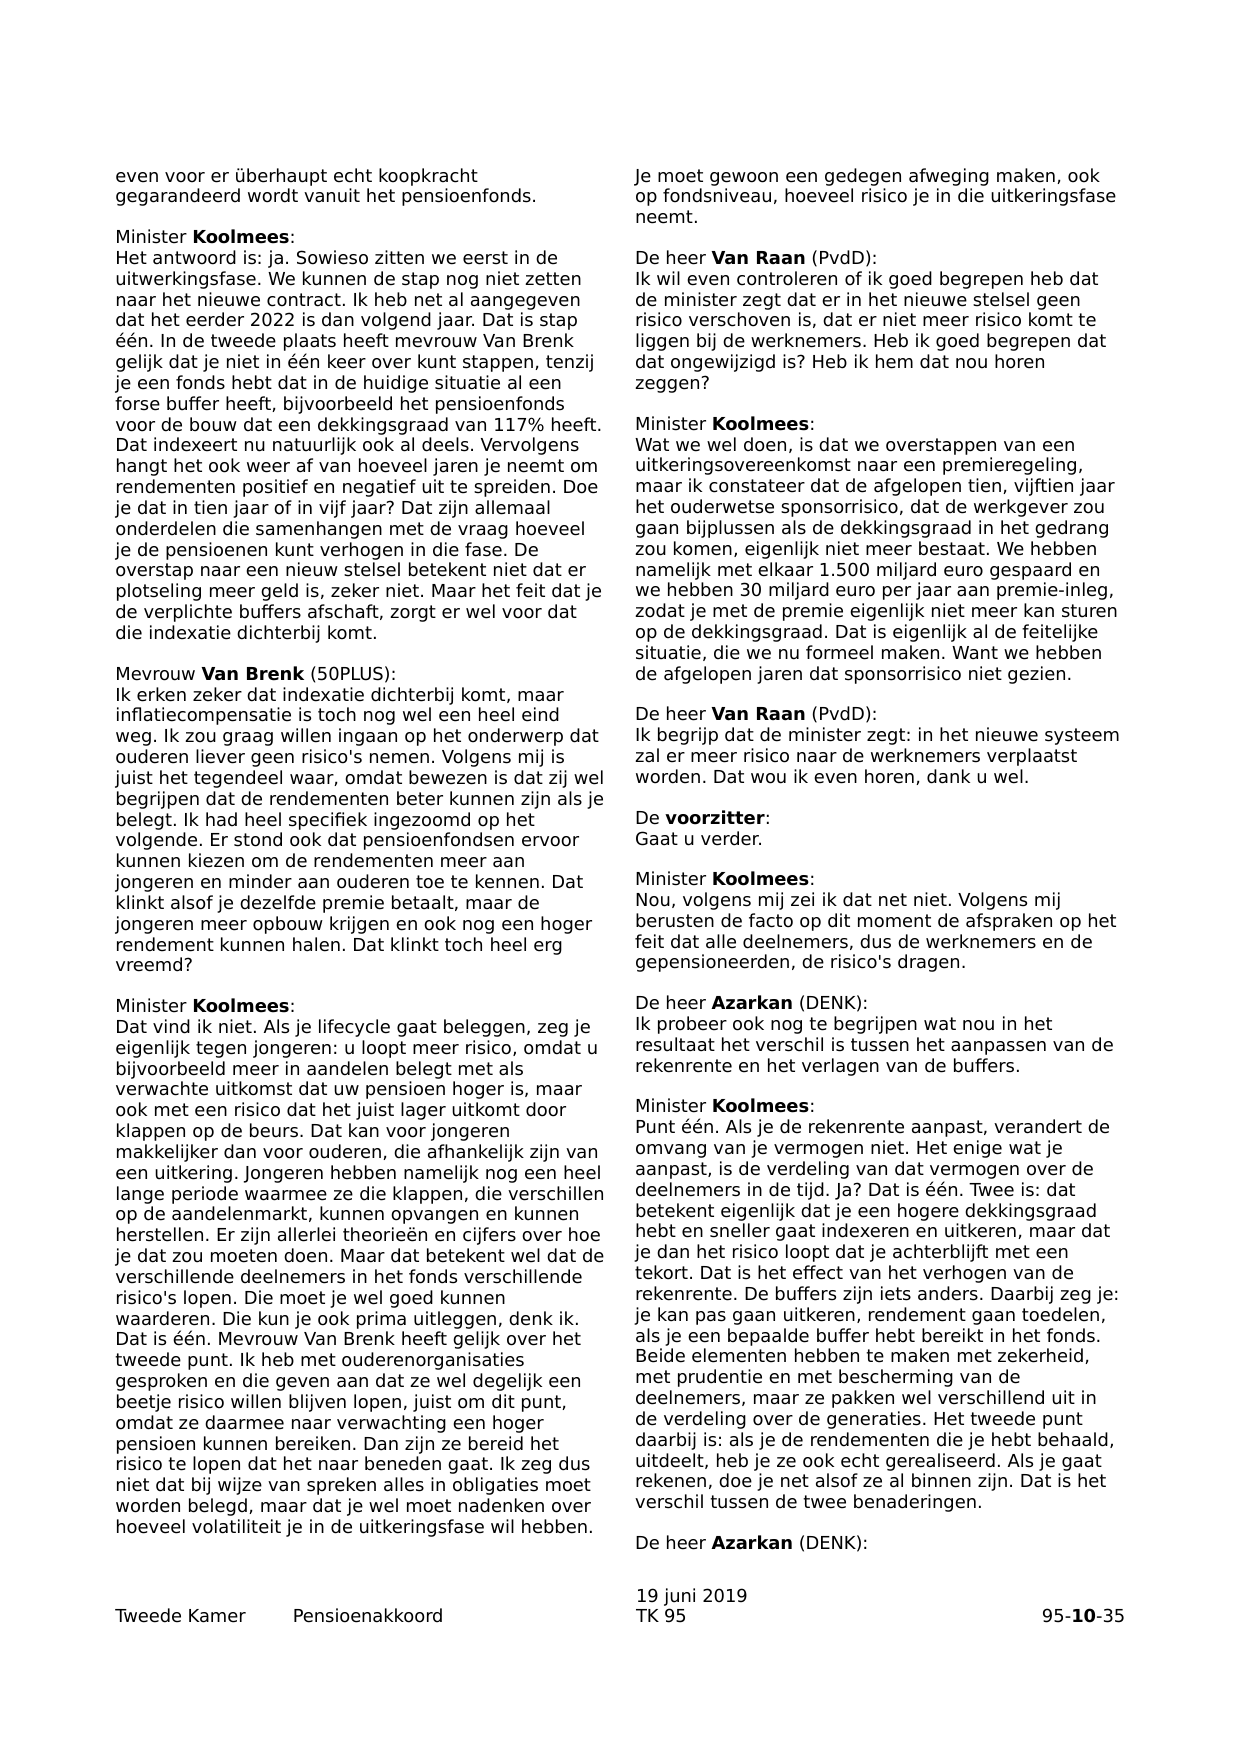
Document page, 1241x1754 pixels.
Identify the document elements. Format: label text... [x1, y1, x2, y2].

text Mevrouw Van Brenk (50PLUS): [115, 663, 605, 684]
text Gaat u verder. [635, 828, 1125, 849]
text Ik wil even controleren of ik goed begrepen heb dat de minister zegt dat er in het nieuwe stelsel geen risico verschoven is, dat er niet meer risico komt te liggen bij de werknemers. Heb ik goed begrepen dat dat ongewijzigd is? Heb ik hem dat nou horen zeggen? [635, 268, 1125, 393]
text Dat vind ik niet. Als je lifecycle gaat beleggen, zeg je eigenlijk tegen jongeren: u loopt meer risico, omdat u bijvoorbeeld meer in aandelen belegt met als verwachte uitkomst dat uw pensioen hoger is, maar ook met een risico dat het juist lager uitkomt door klappen op de beurs. Dat kan voor jongeren makkelijker dan voor ouderen, die afhankelijk zijn van een uitkering. Jongeren hebben namelijk nog een heel lange periode waarmee ze die klappen, die verschillen op de aandelenmarkt, kunnen opvangen en kunnen herstellen. Er zijn allerlei theorieën en cijfers over hoe je dat zou moeten doen. Maar dat betekent wel dat de verschillende deelnemers in het fonds verschillende risico's lopen. Die moet je wel goed kunnen waarderen. Die kun je ook prima uitleggen, denk ik. Dat is één. Mevrouw Van Brenk heeft gelijk over het tweede punt. Ik heb met ouderenorganisaties gesproken en die geven aan dat ze wel degelijk een beetje risico willen blijven lopen, juist om dit punt, omdat ze daarmee naar verwachting een hoger pensioen kunnen bereiken. Dan zijn ze bereid het risico te lopen dat het naar beneden gaat. Ik zeg dus niet dat bij wijze van spreken alles in obligaties moet worden belegd, maar dat je wel moet nadenken over hoeveel volatiliteit je in de uitkeringsfase wil hebben. [115, 1017, 605, 1537]
text even voor er überhaupt echt koopkracht gegarandeerd wordt vanuit het pensioenfonds. [115, 165, 605, 207]
text Minister Koolmees: [635, 1096, 1125, 1117]
text De heer Azarkan (DENK): [635, 1533, 1125, 1554]
text Je moet gewoon een gedegen afweging maken, ook op fondsniveau, hoeveel risico je in die uitkeringsfase neemt. [635, 165, 1125, 228]
text Minister Koolmees: [635, 869, 1125, 890]
text Punt één. Als je de rekenrente aanpast, verandert de omvang van je vermogen niet. Het enige wat je aanpast, is de verdeling van dat vermogen over de deelnemers in de tijd. Ja? Dat is één. Twee is: dat betekent eigenlijk dat je een hogere dekkingsgraad hebt en sneller gaat indexeren en uitkeren, maar dat je dan het risico loopt dat je achterblijft met een tekort. Dat is het effect van het verhogen van de rekenrente. De buffers zijn iets anders. Daarbij zeg je: je kan pas gaan uitkeren, rendement gaan toedelen, als je een bepaalde buffer hebt bereikt in het fonds. Beide elementen hebben te maken met zekerheid, met prudentie en met bescherming van de deelnemers, maar ze pakken wel verschillend uit in de verdeling over de generaties. Het tweede punt daarbij is: als je de rendementen die je hebt behaald, uitdeelt, heb je ze ook echt gerealiseerd. Als je gaat rekenen, doe je net alsof ze al binnen zijn. Dat is het verschil tussen de twee benaderingen. [635, 1117, 1125, 1513]
text Ik begrijp dat de minister zegt: in het nieuwe systeem zal er meer risico naar de werknemers verplaatst worden. Dat wou ik even horen, dank u wel. [635, 725, 1125, 787]
text Minister Koolmees: [115, 996, 605, 1017]
text De heer Van Raan (PvdD): [635, 248, 1125, 268]
text De voorzitter: [635, 807, 1125, 828]
text Minister Koolmees: [115, 227, 605, 248]
text Wat we wel doen, is dat we overstappen van een uitkeringsovereenkomst naar een premieregeling, maar ik constateer dat de afgelopen tien, vijftien jaar het ouderwetse sponsorrisico, dat de werkgever zou gaan bijplussen als de dekkingsgraad in het gedrang zou komen, eigenlijk niet meer bestaat. We hebben namelijk met elkaar 1.500 miljard euro gespaard en we hebben 30 miljard euro per jaar aan premie-inleg, zodat je met de premie eigenlijk niet meer kan sturen op de dekkingsgraad. Dat is eigenlijk al de feitelijke situatie, die we nu formeel maken. Want we hebben de afgelopen jaren dat sponsorrisico niet gezien. [635, 434, 1125, 684]
text Nou, volgens mij zei ik dat net niet. Volgens mij berusten de facto op dit moment de afspraken op het feit dat alle deelnemers, dus de werknemers en de gepensioneerden, de risico's dragen. [635, 890, 1125, 973]
text De heer Azarkan (DENK): [635, 993, 1125, 1014]
text Ik probeer ook nog te begrijpen wat nou in het resultaat het verschil is tussen het aanpassen van de rekenrente en het verlagen van de buffers. [635, 1014, 1125, 1076]
text Minister Koolmees: [635, 413, 1125, 434]
text Het antwoord is: ja. Sowieso zitten we eerst in de uitwerkingsfase. We kunnen de stap nog niet zetten naar het nieuwe contract. Ik heb net al aangegeven dat het eerder 2022 is dan volgend jaar. Dat is stap één. In de tweede plaats heeft mevrouw Van Brenk gelijk dat je niet in één keer over kunt stappen, tenzij je een fonds hebt dat in de huidige situatie al een forse buffer heeft, bijvoorbeeld het pensioenfonds voor de bouw dat een dekkingsgraad van 117% heeft. Dat indexeert nu natuurlijk ook al deels. Vervolgens hangt het ook weer af van hoeveel jaren je neemt om rendementen positief en negatief uit te spreiden. Doe je dat in tien jaar of in vijf jaar? Dat zijn allemaal onderdelen die samenhangen met de vraag hoeveel je de pensioenen kunt verhogen in die fase. De overstap naar een nieuw stelsel betekent niet dat er plotseling meer geld is, zeker niet. Maar het feit dat je de verplichte buffers afschaft, zorgt er wel voor dat die indexatie dichterbij komt. [115, 248, 605, 643]
text De heer Van Raan (PvdD): [635, 704, 1125, 725]
text Ik erken zeker dat indexatie dichterbij komt, maar inflatiecompensatie is toch nog wel een heel eind weg. Ik zou graag willen ingaan op het onderwerp dat ouderen liever geen risico's nemen. Volgens mij is juist het tegendeel waar, omdat bewezen is dat zij wel begrijpen dat de rendementen beter kunnen zijn als je belegt. Ik had heel specifiek ingezoomd op het volgende. Er stond ook dat pensioenfondsen ervoor kunnen kiezen om de rendementen meer aan jongeren en minder aan ouderen toe te kennen. Dat klinkt alsof je dezelfde premie betaalt, maar de jongeren meer opbouw krijgen en ook nog een hoger rendement kunnen halen. Dat klinkt toch heel erg vreemd? [115, 684, 605, 976]
